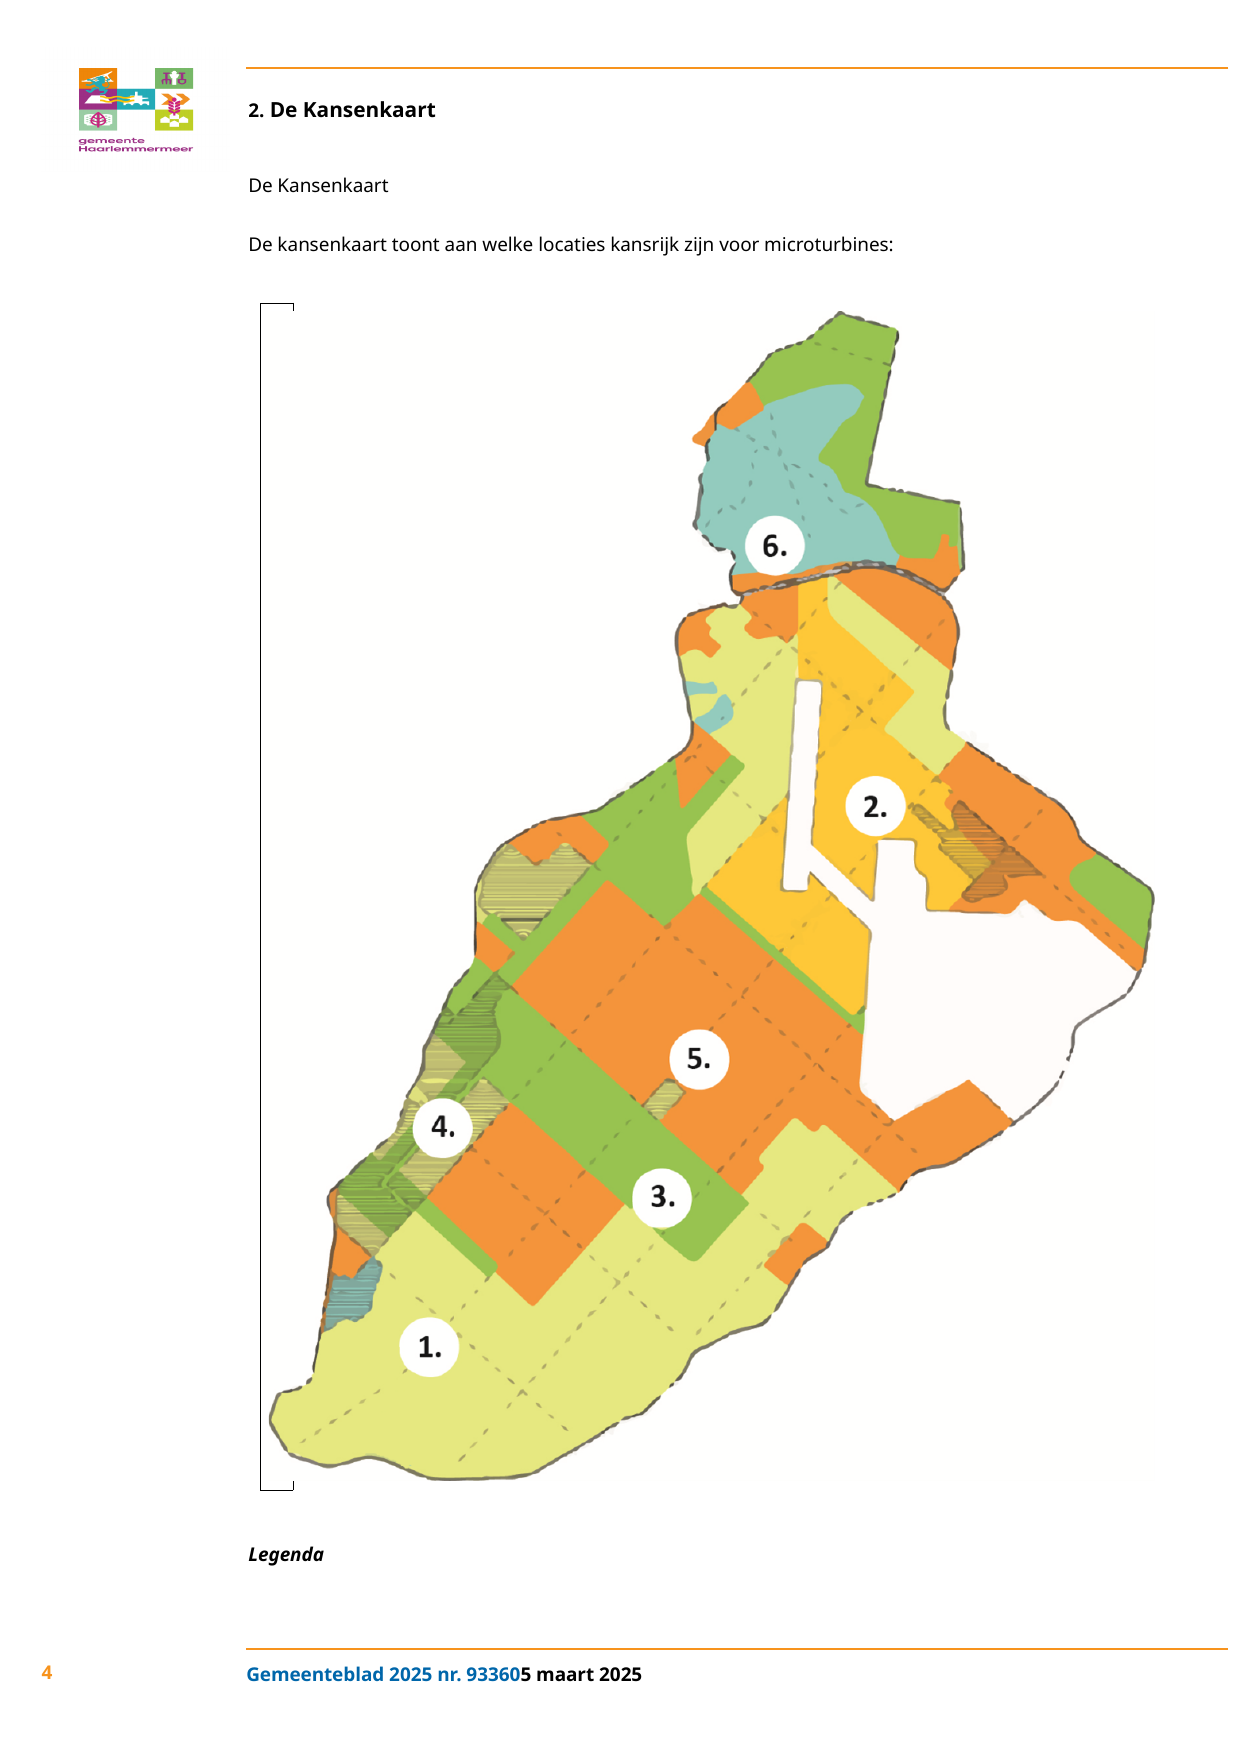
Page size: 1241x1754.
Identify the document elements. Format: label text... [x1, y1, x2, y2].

text De Kansenkaart [248, 172, 1152, 198]
text 2. De Kansenkaart [248, 95, 1152, 123]
picture [41, 47, 231, 172]
text De kansenkaart toont aan welke locaties kansrijk zijn voor microturbines: [248, 232, 1152, 257]
picture [268, 311, 1155, 1481]
text Legenda [248, 1541, 1152, 1567]
